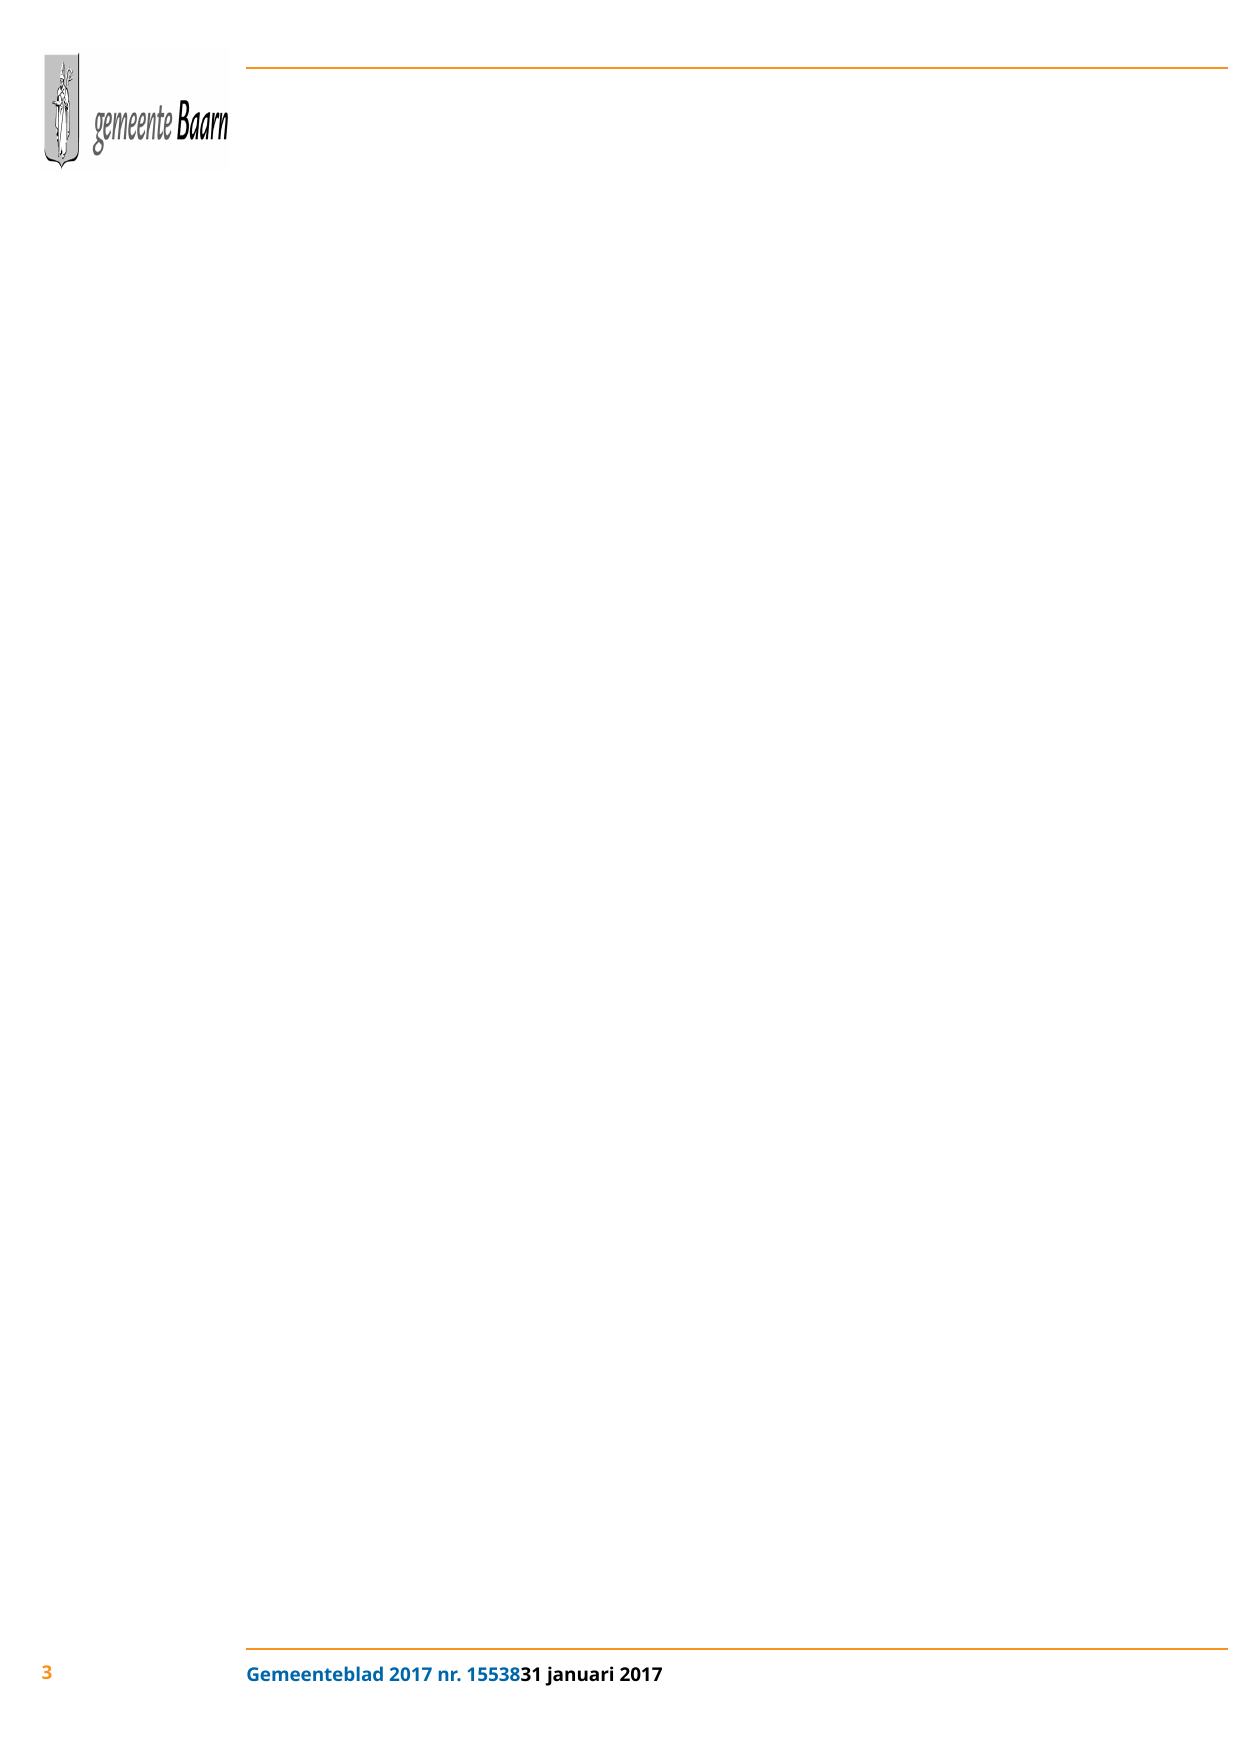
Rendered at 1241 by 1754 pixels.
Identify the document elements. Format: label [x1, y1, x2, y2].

picture [41, 47, 231, 172]
